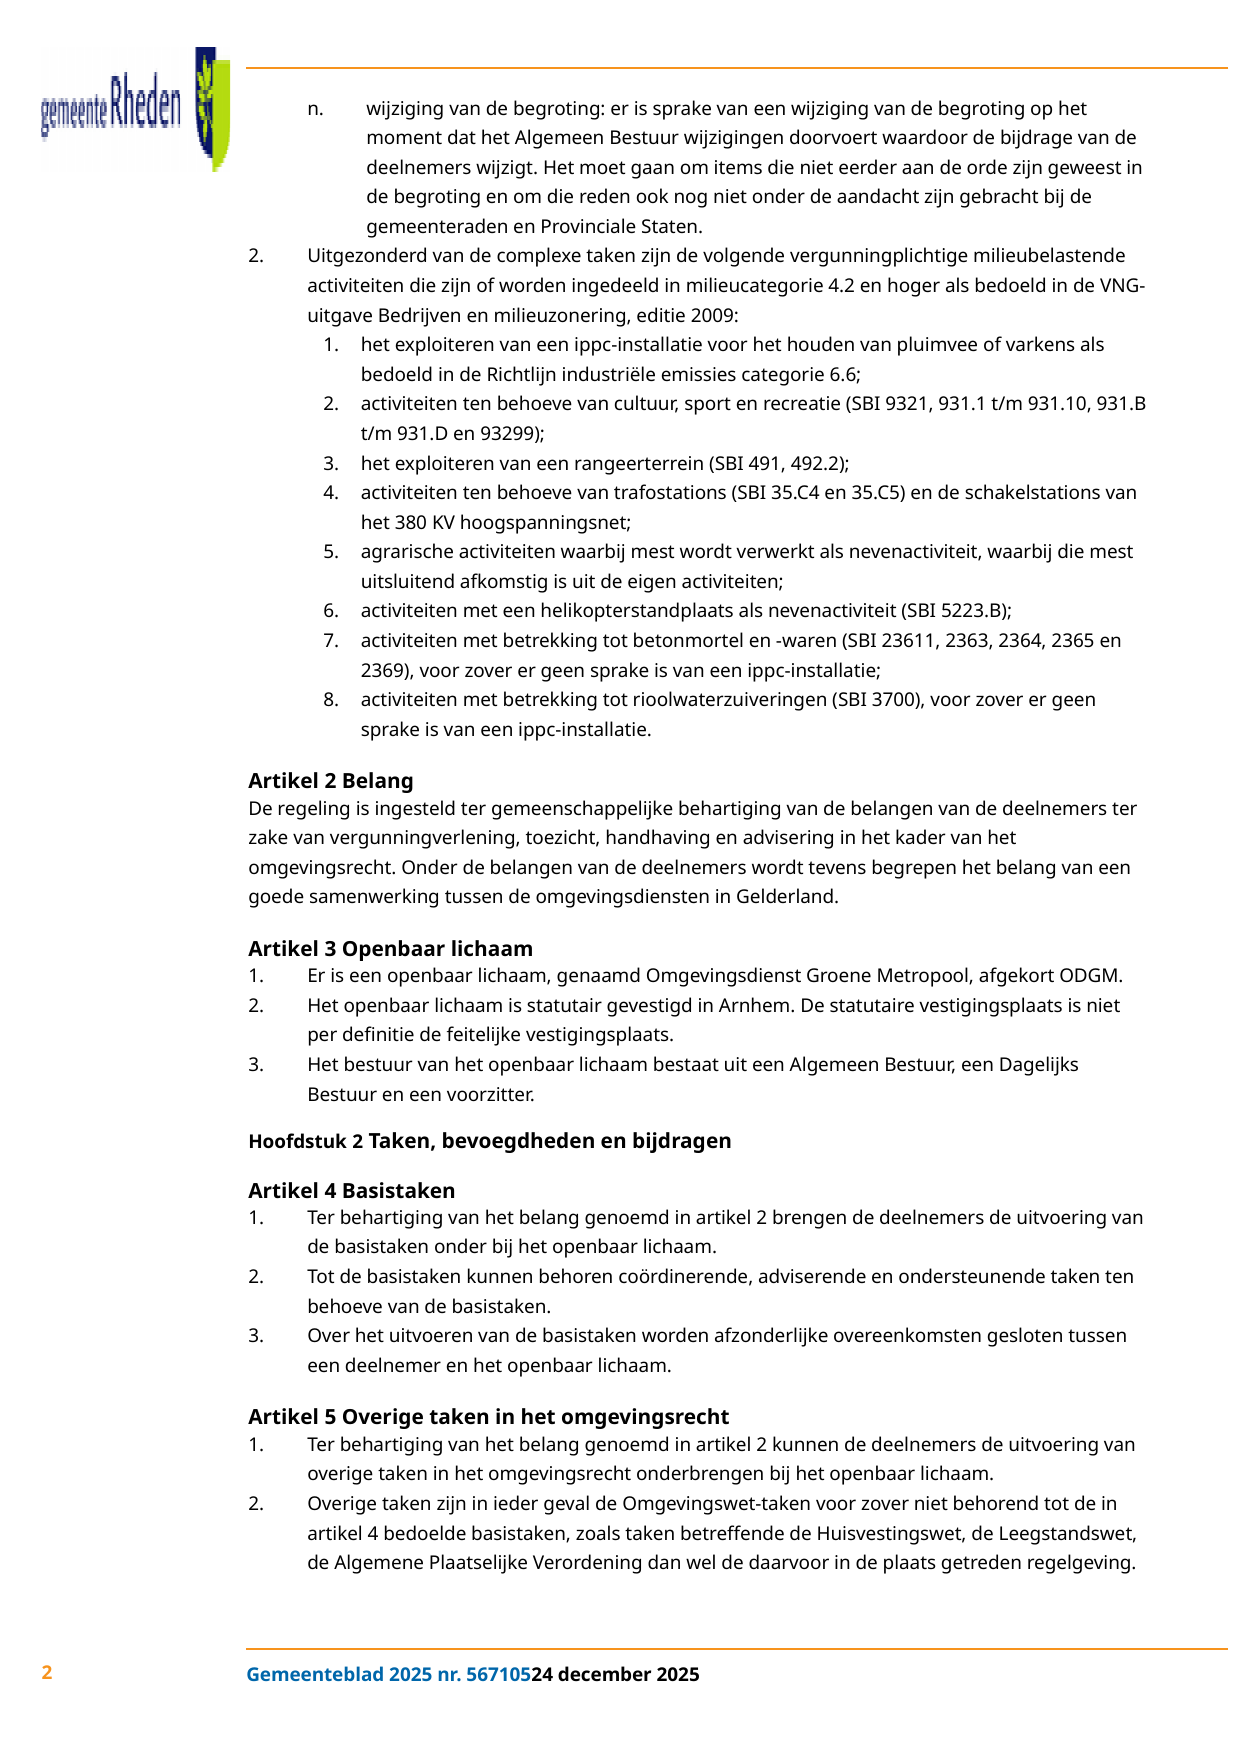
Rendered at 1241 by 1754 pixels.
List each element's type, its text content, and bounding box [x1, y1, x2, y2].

list activiteiten met betrekking tot betonmortel en -waren (SBI 23611, 2363, 2364, 2365 en 2369), voor zover er geen sprake is van een ippc-installatie; [323, 627, 1152, 683]
list het exploiteren van een ippc-installatie voor het houden van pluimvee of varkens als bedoeld in de Richtlijn industriële emissies categorie 6.6; [323, 331, 1152, 387]
list agrarische activiteiten waarbij mest wordt verwerkt als nevenactiviteit, waarbij die mest uitsluitend afkomstig is uit de eigen activiteiten; [323, 538, 1152, 594]
list activiteiten met een helikopterstandplaats als nevenactiviteit (SBI 5223.B); [323, 598, 1152, 623]
list het exploiteren van een rangeerterrein (SBI 491, 492.2); [323, 450, 1152, 476]
list activiteiten ten behoeve van cultuur, sport en recreatie (SBI 9321, 931.1 t/m 931.10, 931.B t/m 931.D en 93299); [323, 391, 1152, 446]
text Artikel 5 Overige taken in het omgevingsrecht [248, 1402, 1152, 1431]
list activiteiten ten behoeve van trafostations (SBI 35.C4 en 35.C5) en de schakelstations van het 380 KV hoogspanningsnet; [323, 479, 1152, 535]
list Het bestuur van het openbaar lichaam bestaat uit een Algemeen Bestuur, een Dagelijks Bestuur en een voorzitter. [248, 1051, 1152, 1107]
picture [41, 47, 231, 172]
list Ter behartiging van het belang genoemd in artikel 2 brengen de deelnemers de uitvoering van de basistaken onder bij het openbaar lichaam. [248, 1204, 1152, 1259]
list Over het uitvoeren van de basistaken worden afzonderlijke overeenkomsten gesloten tussen een deelnemer en het openbaar lichaam. [248, 1322, 1152, 1378]
list Overige taken zijn in ieder geval de Omgevingswet-taken voor zover niet behorend tot de in artikel 4 bedoelde basistaken, zoals taken betreffende de Huisvestingswet, de Leegstandswet, de Algemene Plaatselijke Verordening dan wel de daarvoor in de plaats getreden regelgeving. [248, 1490, 1152, 1575]
list Tot de basistaken kunnen behoren coördinerende, adviserende en ondersteunende taken ten behoeve van de basistaken. [248, 1263, 1152, 1319]
list Uitgezonderd van de complexe taken zijn de volgende vergunningplichtige milieubelastende activiteiten die zijn of worden ingedeeld in milieucategorie 4.2 en hoger als bedoeld in de VNG-uitgave Bedrijven en milieuzonering, editie 2009: [248, 243, 1152, 328]
text Hoofdstuk 2 Taken, bevoegdheden en bijdragen [248, 1126, 1152, 1155]
list Er is een openbaar lichaam, genaamd Omgevingsdienst Groene Metropool, afgekort ODGM. [248, 962, 1152, 988]
list wijziging van de begroting: er is sprake van een wijziging van de begroting op het moment dat het Algemeen Bestuur wijzigingen doorvoert waardoor de bijdrage van de deelnemers wijzigt. Het moet gaan om items die niet eerder aan de orde zijn geweest in de begroting en om die reden ook nog niet onder de aandacht zijn gebracht bij de gemeenteraden en Provinciale Staten. [307, 95, 1152, 239]
list activiteiten met betrekking tot rioolwaterzuiveringen (SBI 3700), voor zover er geen sprake is van een ippc-installatie. [323, 686, 1152, 742]
list Het openbaar lichaam is statutair gevestigd in Arnhem. De statutaire vestigingsplaats is niet per definitie de feitelijke vestigingsplaats. [248, 992, 1152, 1047]
text Artikel 2 Belang [248, 766, 1152, 795]
list Ter behartiging van het belang genoemd in artikel 2 kunnen de deelnemers de uitvoering van overige taken in het omgevingsrecht onderbrengen bij het openbaar lichaam. [248, 1431, 1152, 1486]
text Artikel 4 Basistaken [248, 1176, 1152, 1204]
text De regeling is ingesteld ter gemeenschappelijke behartiging van de belangen van de deelnemers ter zake van vergunningverlening, toezicht, handhaving en advisering in het kader van het omgevingsrecht. Onder de belangen van de deelnemers wordt tevens begrepen het belang van een goede samenwerking tussen de omgevingsdiensten in Gelderland. [248, 795, 1152, 909]
text Artikel 3 Openbaar lichaam [248, 934, 1152, 962]
